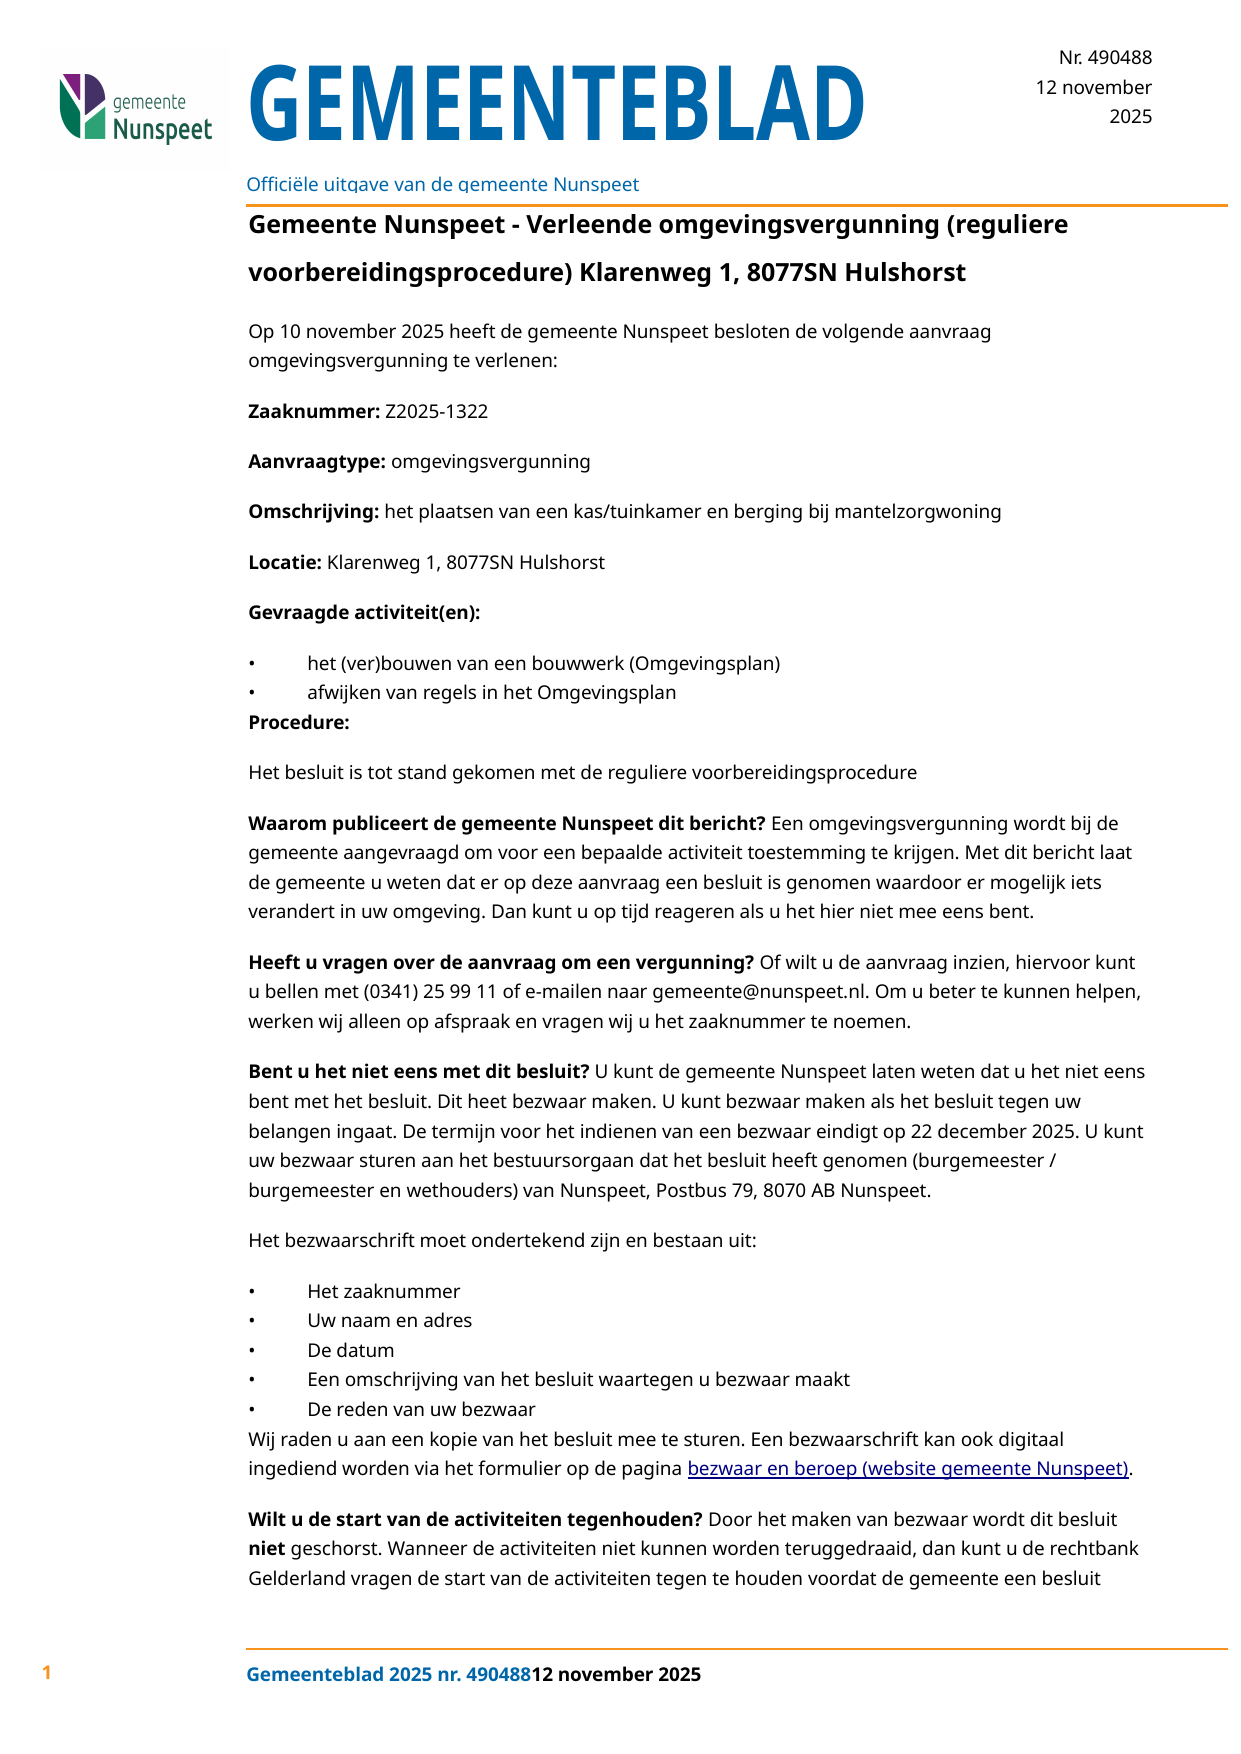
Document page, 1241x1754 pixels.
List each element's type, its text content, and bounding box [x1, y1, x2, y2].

text Het besluit is tot stand gekomen met de reguliere voorbereidingsprocedure [248, 759, 1152, 785]
text Waarom publiceert de gemeente Nunspeet dit bericht? Een omgevingsvergunning wordt bij de gemeente aangevraagd om voor een bepaalde activiteit toestemming te krijgen. Met dit bericht laat de gemeente u weten dat er op deze aanvraag een besluit is genomen waardoor er mogelijk iets verandert in uw omgeving. Dan kunt u op tijd reageren als u het hier niet mee eens bent. [248, 810, 1152, 924]
list De reden van uw bezwaar [248, 1396, 1152, 1422]
list Uw naam en adres [248, 1307, 1152, 1333]
text Procedure: [248, 709, 1152, 735]
text Gemeente Nunspeet - Verleende omgevingsvergunning (reguliere voorbereidingsprocedure) Klarenweg 1, 8077SN Hulshorst [248, 207, 1152, 288]
list het (ver)bouwen van een bouwwerk (Omgevingsplan) [248, 650, 1152, 676]
list De datum [248, 1337, 1152, 1363]
text Bent u het niet eens met dit besluit? U kunt de gemeente Nunspeet laten weten dat u het niet eens bent met het besluit. Dit heet bezwaar maken. U kunt bezwaar maken als het besluit tegen uw belangen ingaat. De termijn voor het indienen van een bezwaar eindigt op 22 december 2025. U kunt uw bezwaar sturen aan het bestuursorgaan dat het besluit heeft genomen (burgemeester / burgemeester en wethouders) van Nunspeet, Postbus 79, 8070 AB Nunspeet. [248, 1059, 1152, 1203]
text Gevraagde activiteit(en): [248, 599, 1152, 625]
text Wilt u de start van de activiteiten tegenhouden? Door het maken van bezwaar wordt dit besluit niet geschorst. Wanneer de activiteiten niet kunnen worden teruggedraaid, dan kunt u de rechtbank Gelderland vragen de start van de activiteiten tegen te houden voordat de gemeente een besluit [248, 1506, 1152, 1591]
text Wij raden u aan een kopie van het besluit mee te sturen. Een bezwaarschrift kan ook digitaal ingediend worden via het formulier op de pagina bezwaar en beroep (website gemeente Nunspeet). [248, 1426, 1152, 1481]
text Het bezwaarschrift moet ondertekend zijn en bestaan uit: [248, 1227, 1152, 1253]
text Aanvraagtype: omgevingsvergunning [248, 448, 1152, 474]
text Locatie: Klarenweg 1, 8077SN Hulshorst [248, 549, 1152, 575]
text Op 10 november 2025 heeft de gemeente Nunspeet besloten de volgende aanvraag omgevingsvergunning te verlenen: [248, 318, 1152, 373]
text Zaaknummer: Z2025-1322 [248, 398, 1152, 424]
list Een omschrijving van het besluit waartegen u bezwaar maakt [248, 1367, 1152, 1392]
list Het zaaknummer [248, 1278, 1152, 1304]
list afwijken van regels in het Omgevingsplan [248, 679, 1152, 705]
text Omschrijving: het plaatsen van een kas/tuinkamer en berging bij mantelzorgwoning [248, 499, 1152, 524]
picture [41, 47, 231, 172]
text Heeft u vragen over de aanvraag om een vergunning? Of wilt u de aanvraag inzien, hiervoor kunt u bellen met (0341) 25 99 11 of e-mailen naar gemeente@nunspeet.nl. Om u beter te kunnen helpen, werken wij alleen op afspraak en vragen wij u het zaaknummer te noemen. [248, 949, 1152, 1034]
